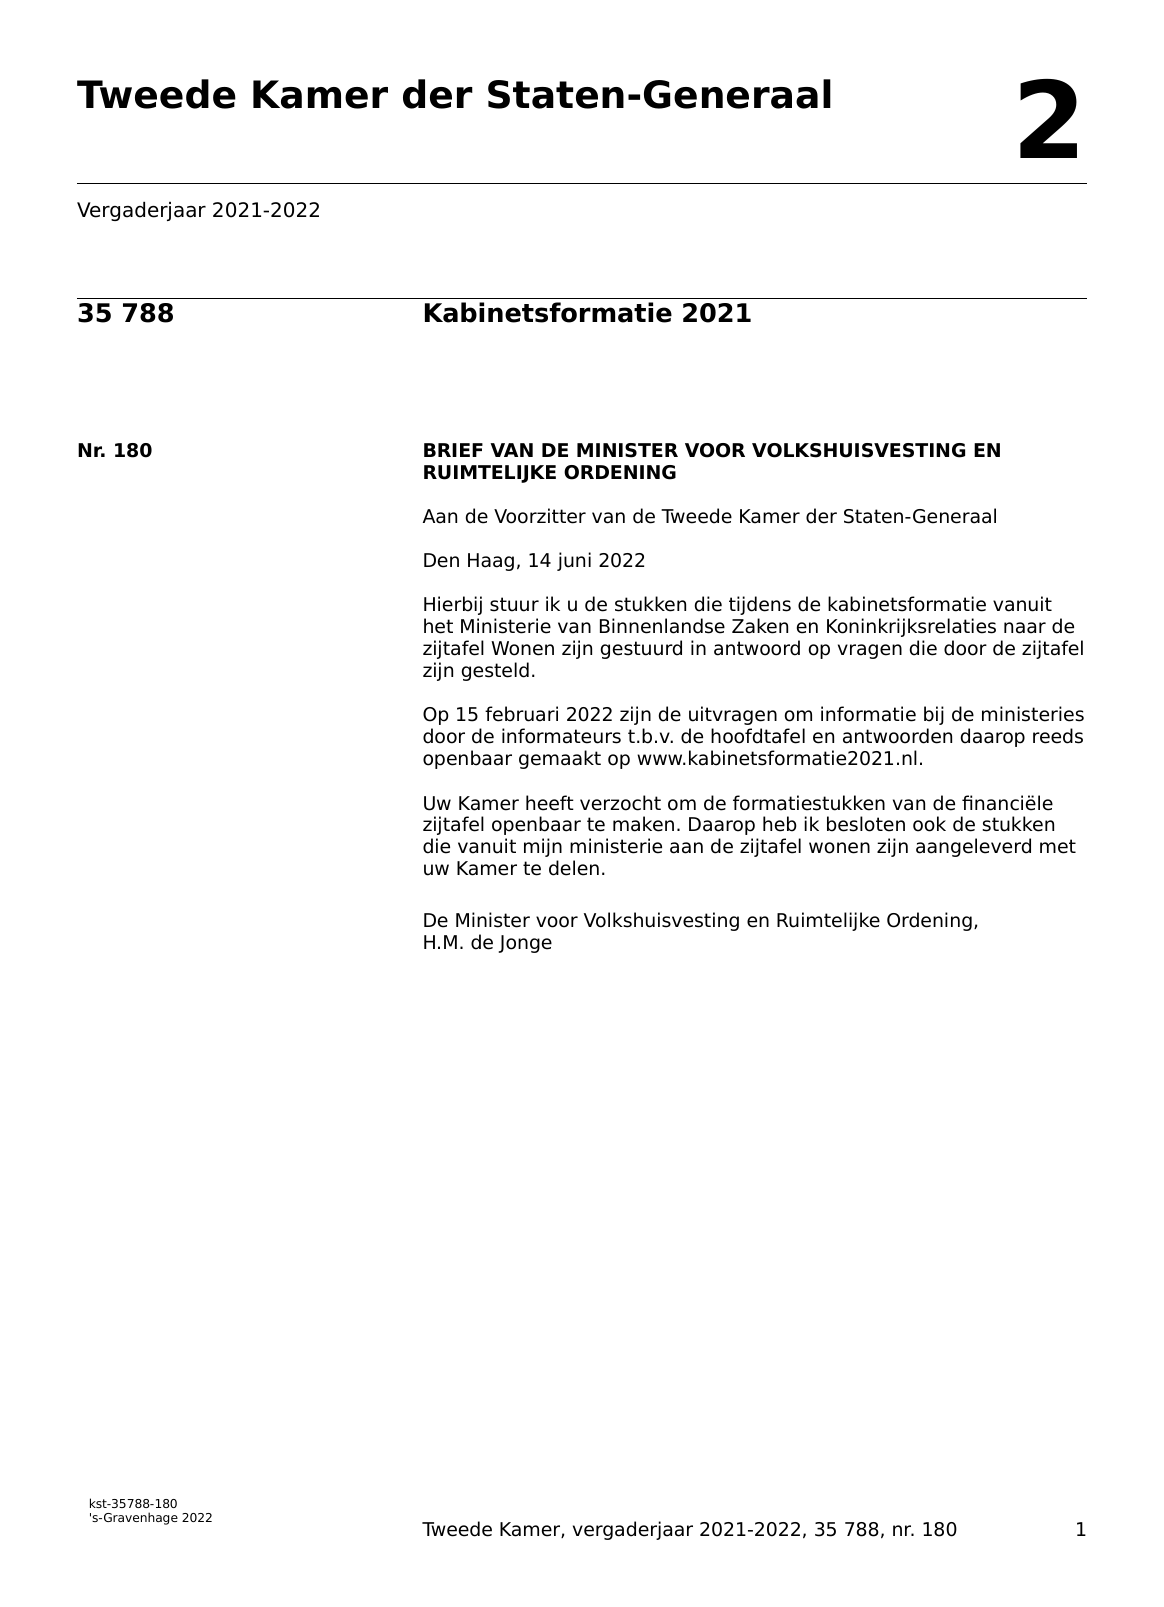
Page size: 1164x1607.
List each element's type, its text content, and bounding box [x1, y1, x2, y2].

table_header 2 [886, 59, 1087, 183]
text Op 15 februari 2022 zijn de uitvragen om informatie bij de ministeries door de informateurs t.b.v. de hoofdtafel en antwoorden daarop reeds openbaar gemaakt op www.kabinetsformatie2021.nl. [422, 704, 1087, 770]
text De Minister voor Volkshuisvesting en Ruimtelijke Ordening, H.M. de Jonge [422, 910, 1087, 954]
table_header Tweede Kamer der Staten-Generaal [77, 59, 886, 183]
text Hierbij stuur ik u de stukken die tijdens de kabinetsformatie vanuit het Ministerie van Binnenlandse Zaken en Koninkrijksrelaties naar de zijtafel Wonen zijn gestuurd in antwoord op vragen die door de zijtafel zijn gesteld. [422, 594, 1087, 682]
table_cell Vergaderjaar 2021-2022 [77, 184, 1087, 298]
text kst-35788-180 [88, 1497, 323, 1511]
text Den Haag, 14 juni 2022 [422, 550, 1087, 572]
subtitle 35 788 Kabinetsformatie 2021 [77, 299, 1087, 329]
text Uw Kamer heeft verzocht om de formatiestukken van de financiële zijtafel openbaar te maken. Daarop heb ik besloten ook de stukken die vanuit mijn ministerie aan de zijtafel wonen zijn aangeleverd met uw Kamer te delen. [422, 792, 1087, 880]
subtitle Nr. 180 BRIEF VAN DE MINISTER VOOR VOLKSHUISVESTING EN RUIMTELIJKE ORDENING [77, 440, 1087, 484]
text 's-Gravenhage 2022 [88, 1511, 323, 1525]
text Aan de Voorzitter van de Tweede Kamer der Staten-Generaal [422, 506, 1087, 528]
